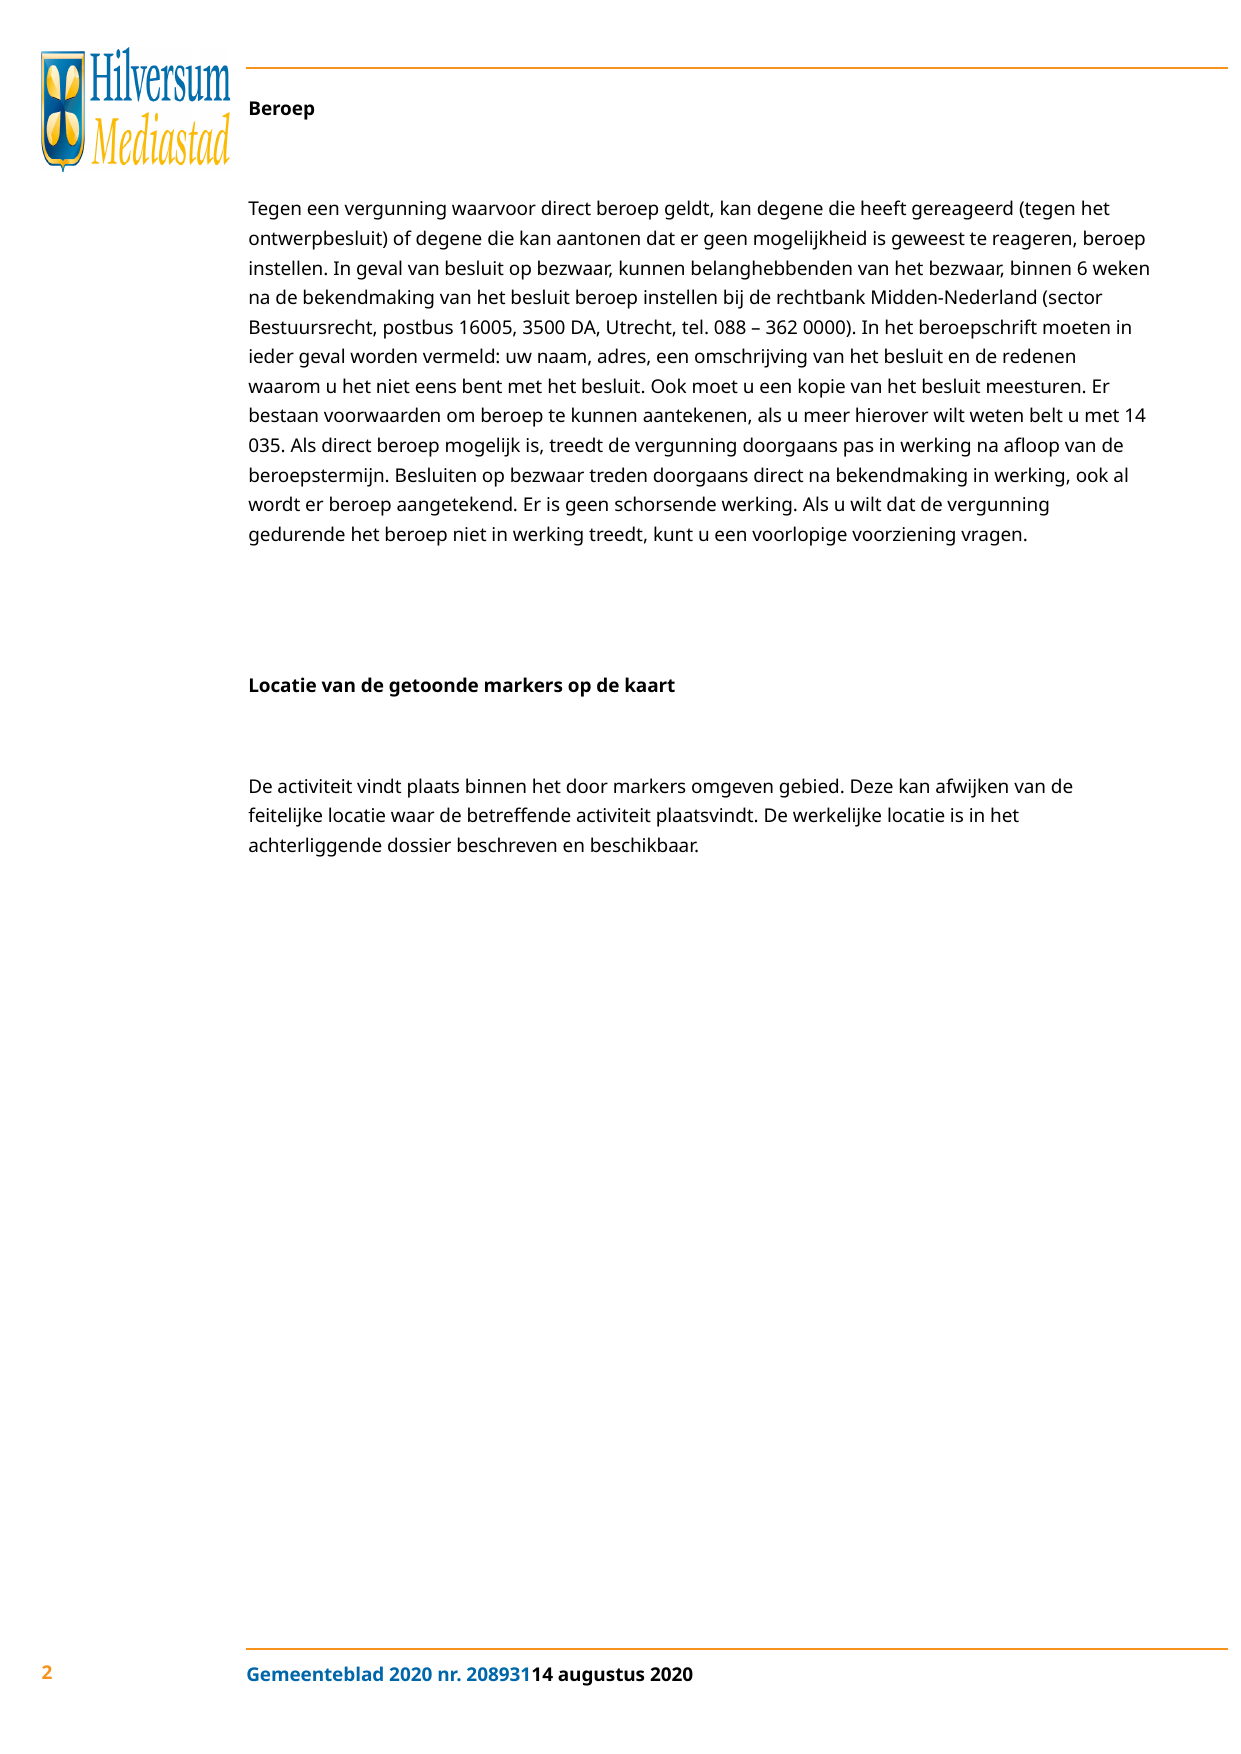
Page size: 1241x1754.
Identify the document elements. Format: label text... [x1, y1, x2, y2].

text De activiteit vindt plaats binnen het door markers omgeven gebied. Deze kan afwijken van de feitelijke locatie waar de betreffende activiteit plaatsvindt. De werkelijke locatie is in het achterliggende dossier beschreven en beschikbaar. [248, 773, 1152, 858]
text Beroep [248, 95, 1152, 121]
text Tegen een vergunning waarvoor direct beroep geldt, kan degene die heeft gereageerd (tegen het ontwerpbesluit) of degene die kan aantonen dat er geen mogelijkheid is geweest te reageren, beroep instellen. In geval van besluit op bezwaar, kunnen belanghebbenden van het bezwaar, binnen 6 weken na de bekendmaking van het besluit beroep instellen bij de rechtbank Midden-Nederland (sector Bestuursrecht, postbus 16005, 3500 DA, Utrecht, tel. 088 – 362 0000). In het beroepschrift moeten in ieder geval worden vermeld: uw naam, adres, een omschrijving van het besluit en de redenen waarom u het niet eens bent met het besluit. Ook moet u een kopie van het besluit meesturen. Er bestaan voorwaarden om beroep te kunnen aantekenen, als u meer hierover wilt weten belt u met 14 035. Als direct beroep mogelijk is, treedt de vergunning doorgaans pas in werking na afloop van de beroepstermijn. Besluiten op bezwaar treden doorgaans direct na bekendmaking in werking, ook al wordt er beroep aangetekend. Er is geen schorsende werking. Als u wilt dat de vergunning gedurende het beroep niet in werking treedt, kunt u een voorlopige voorziening vragen. [248, 196, 1152, 547]
picture [41, 47, 231, 172]
text Locatie van de getoonde markers op de kaart [248, 672, 1152, 698]
